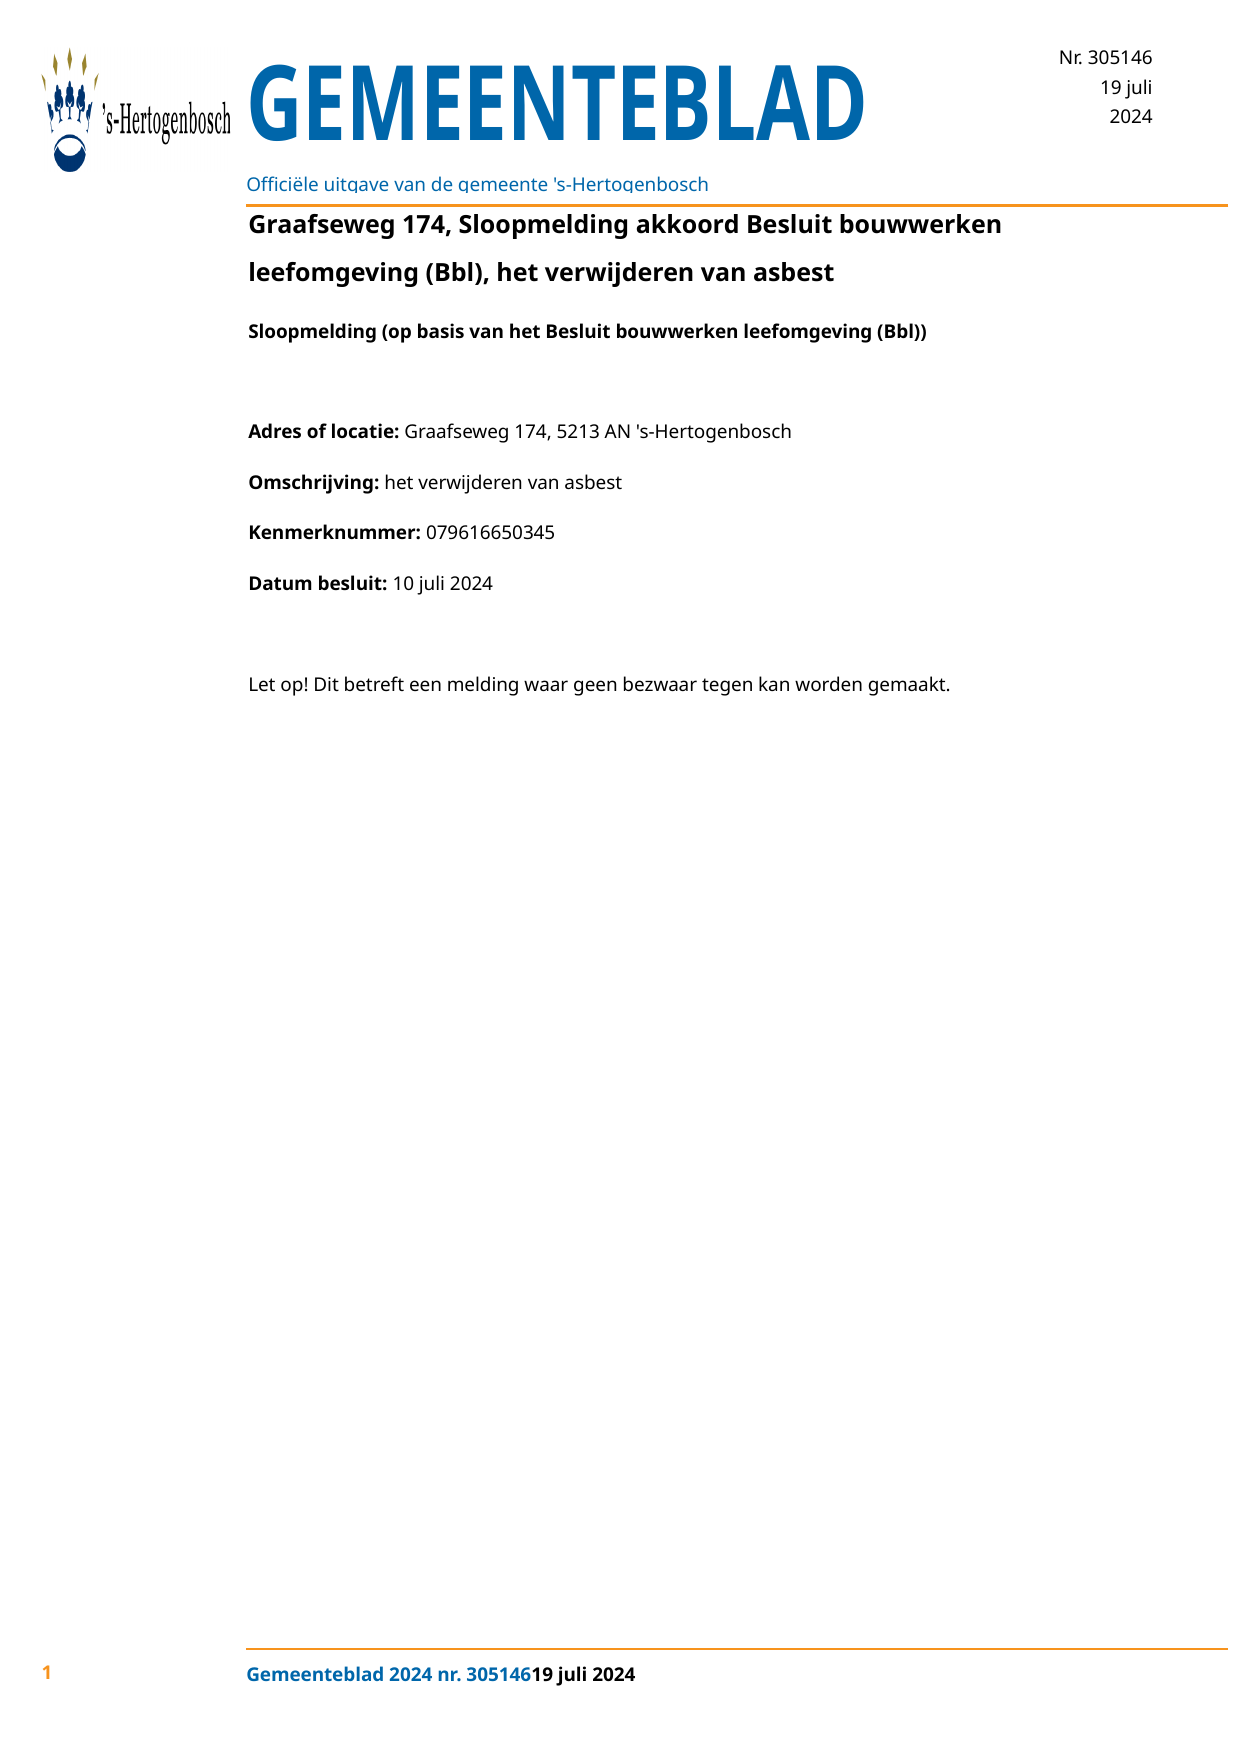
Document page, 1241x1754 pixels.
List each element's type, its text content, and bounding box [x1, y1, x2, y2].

text Datum besluit: 10 juli 2024 [248, 570, 1152, 596]
text Kenmerknummer: 079616650345 [248, 519, 1152, 545]
text Let op! Dit betreft een melding waar geen bezwaar tegen kan worden gemaakt. [248, 671, 1152, 697]
picture [41, 47, 231, 172]
text Graafseweg 174, Sloopmelding akkoord Besluit bouwwerken leefomgeving (Bbl), het verwijderen van asbest [248, 207, 1152, 288]
text Omschrijving: het verwijderen van asbest [248, 469, 1152, 495]
text Adres of locatie: Graafseweg 174, 5213 AN 's-Hertogenbosch [248, 419, 1152, 444]
text Sloopmelding (op basis van het Besluit bouwwerken leefomgeving (Bbl)) [248, 318, 1152, 344]
